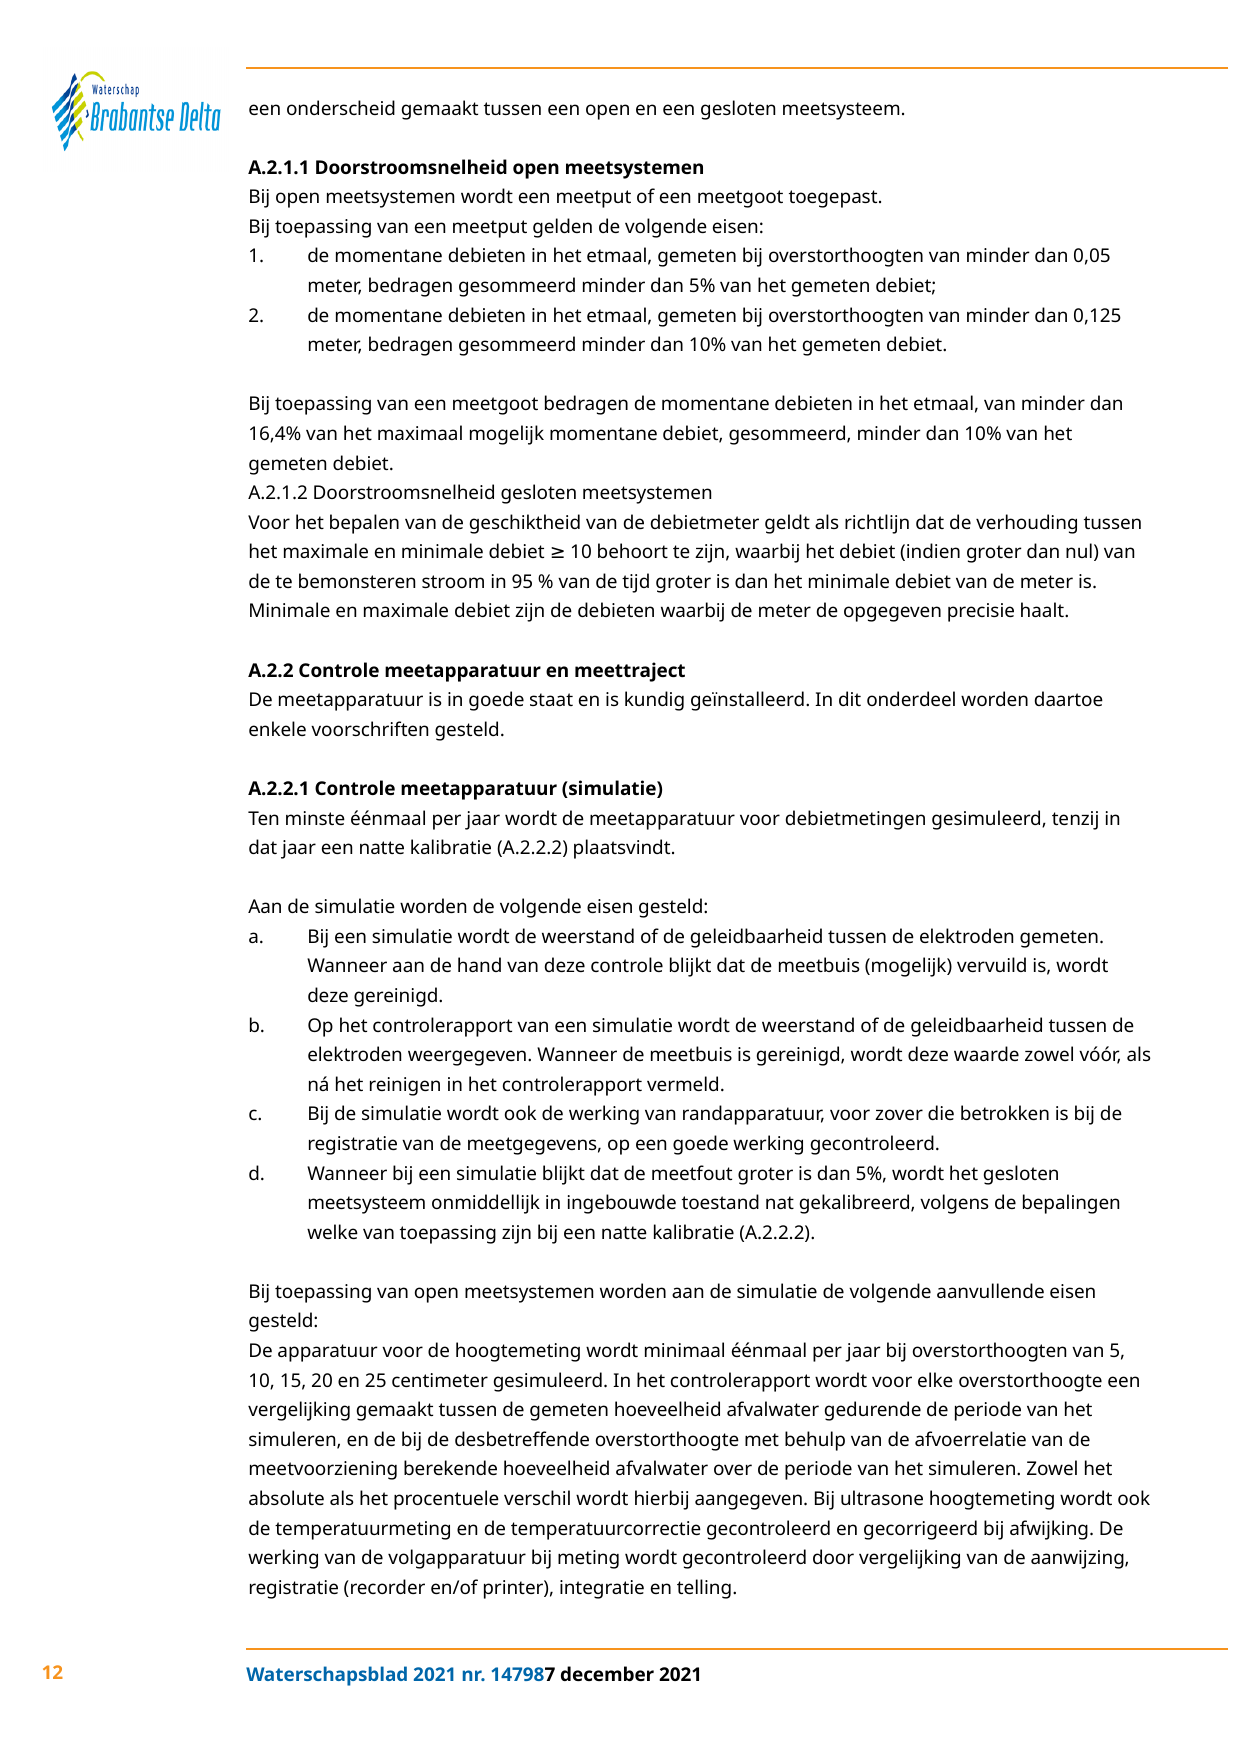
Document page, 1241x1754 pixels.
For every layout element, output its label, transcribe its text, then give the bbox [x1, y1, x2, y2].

list de momentane debieten in het etmaal, gemeten bij overstorthoogten van minder dan 0,125 meter, bedragen gesommeerd minder dan 10% van het gemeten debiet. [248, 302, 1152, 357]
text De meetapparatuur is in goede staat en is kundig geïnstalleerd. In dit onderdeel worden daartoe enkele voorschriften gesteld. [248, 686, 1152, 742]
text A.2.1.2 Doorstroomsnelheid gesloten meetsystemen [248, 479, 1152, 505]
list Op het controlerapport van een simulatie wordt de weerstand of de geleidbaarheid tussen de elektroden weergegeven. Wanneer de meetbuis is gereinigd, wordt deze waarde zowel vóór, als ná het reinigen in het controlerapport vermeld. [248, 1012, 1152, 1097]
list de momentane debieten in het etmaal, gemeten bij overstorthoogten van minder dan 0,05 meter, bedragen gesommeerd minder dan 5% van het gemeten debiet; [248, 243, 1152, 298]
text De apparatuur voor de hoogtemeting wordt minimaal éénmaal per jaar bij overstorthoogten van 5, 10, 15, 20 en 25 centimeter gesimuleerd. In het controlerapport wordt voor elke overstorthoogte een vergelijking gemaakt tussen de gemeten hoeveelheid afvalwater gedurende de periode van het simuleren, en de bij de desbetreffende overstorthoogte met behulp van de afvoerrelatie van de meetvoorziening berekende hoeveelheid afvalwater over de periode van het simuleren. Zowel het absolute als het procentuele verschil wordt hierbij aangegeven. Bij ultrasone hoogtemeting wordt ook de temperatuurmeting en de temperatuurcorrectie gecontroleerd en gecorrigeerd bij afwijking. De werking van de volgapparatuur bij meting wordt gecontroleerd door vergelijking van de aanwijzing, registratie (recorder en/of printer), integratie en telling. [248, 1337, 1152, 1600]
text een onderscheid gemaakt tussen een open en een gesloten meetsysteem. [248, 95, 1152, 121]
list Bij een simulatie wordt de weerstand of de geleidbaarheid tussen de elektroden gemeten. Wanneer aan de hand van deze controle blijkt dat de meetbuis (mogelijk) vervuild is, wordt deze gereinigd. [248, 923, 1152, 1008]
picture [41, 47, 231, 172]
text Bij toepassing van een meetput gelden de volgende eisen: [248, 213, 1152, 239]
list Wanneer bij een simulatie blijkt dat de meetfout groter is dan 5%, wordt het gesloten meetsysteem onmiddellijk in ingebouwde toestand nat gekalibreerd, volgens de bepalingen welke van toepassing zijn bij een natte kalibratie (A.2.2.2). [248, 1160, 1152, 1245]
list Bij de simulatie wordt ook de werking van randapparatuur, voor zover die betrokken is bij de registratie van de meetgegevens, op een goede werking gecontroleerd. [248, 1101, 1152, 1156]
text Aan de simulatie worden de volgende eisen gesteld: [248, 893, 1152, 919]
text A.2.2.1 Controle meetapparatuur (simulatie) [248, 775, 1152, 801]
text A.2.1.1 Doorstroomsnelheid open meetsystemen [248, 154, 1152, 180]
text Bij open meetsystemen wordt een meetput of een meetgoot toegepast. [248, 183, 1152, 209]
text A.2.2 Controle meetapparatuur en meettraject [248, 657, 1152, 683]
text Voor het bepalen van de geschiktheid van de debietmeter geldt als richtlijn dat de verhouding tussen het maximale en minimale debiet ≥ 10 behoort te zijn, waarbij het debiet (indien groter dan nul) van de te bemonsteren stroom in 95 % van de tijd groter is dan het minimale debiet van de meter is. Minimale en maximale debiet zijn de debieten waarbij de meter de opgegeven precisie haalt. [248, 509, 1152, 623]
text Bij toepassing van een meetgoot bedragen de momentane debieten in het etmaal, van minder dan 16,4% van het maximaal mogelijk momentane debiet, gesommeerd, minder dan 10% van het gemeten debiet. [248, 391, 1152, 476]
text Bij toepassing van open meetsystemen worden aan de simulatie de volgende aanvullende eisen gesteld: [248, 1278, 1152, 1333]
text Ten minste éénmaal per jaar wordt de meetapparatuur voor debietmetingen gesimuleerd, tenzij in dat jaar een natte kalibratie (A.2.2.2) plaatsvindt. [248, 805, 1152, 860]
